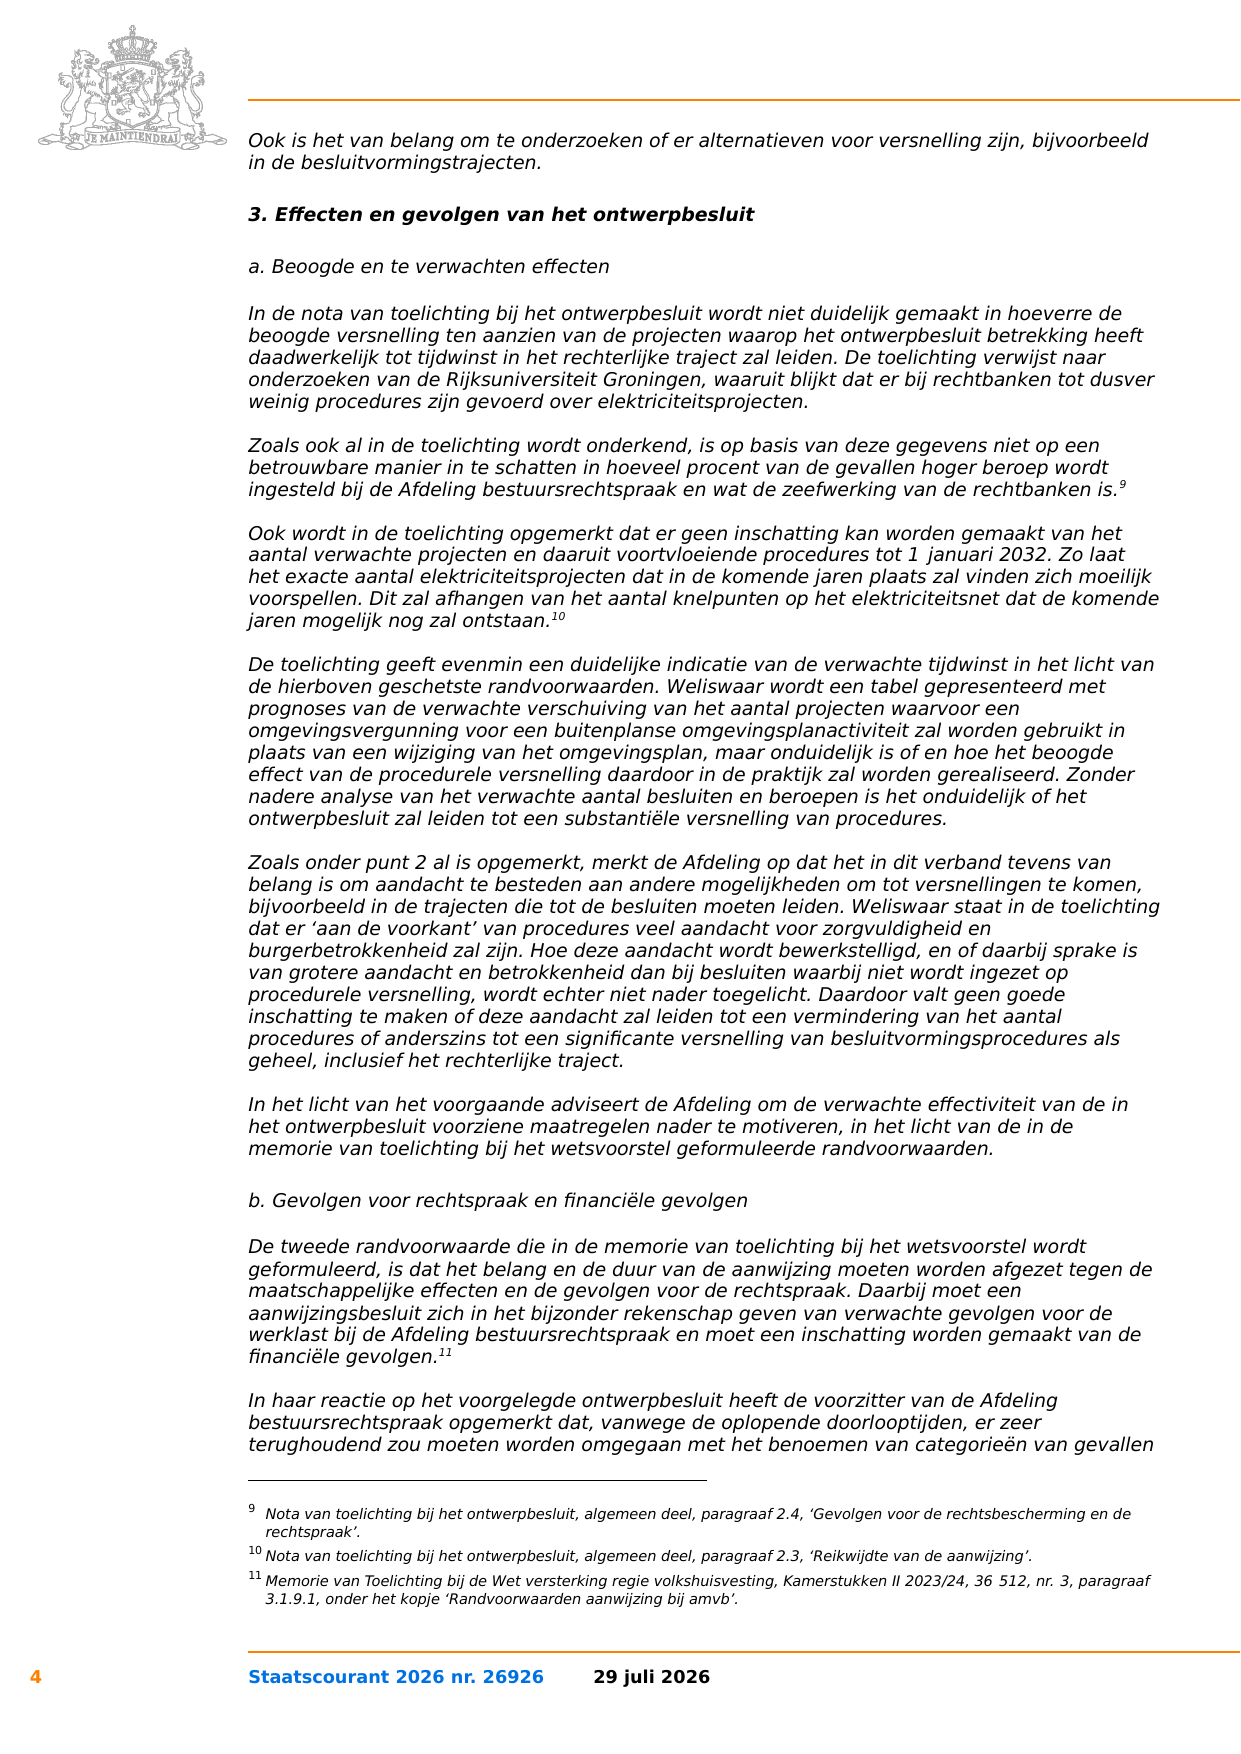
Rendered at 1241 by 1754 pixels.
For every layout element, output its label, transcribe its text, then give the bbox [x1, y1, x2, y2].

text Nota van toelichting bij het ontwerpbesluit, algemeen deel, paragraaf 2.4, ‘Gevolgen voor de rechtsbescherming en de rechtspraak’. [248, 1502, 1163, 1541]
subtitle b. Gevolgen voor rechtspraak en financiële gevolgen [248, 1189, 1163, 1211]
text Nota van toelichting bij het ontwerpbesluit, algemeen deel, paragraaf 2.3, ‘Reikwijdte van de aanwijzing’. [248, 1544, 1163, 1566]
subtitle 3. Effecten en gevolgen van het ontwerpbesluit [248, 204, 1163, 226]
text De toelichting geeft evenmin een duidelijke indicatie van de verwachte tijdwinst in het licht van de hierboven geschetste randvoorwaarden. Weliswaar wordt een tabel gepresenteerd met prognoses van de verwachte verschuiving van het aantal projecten waarvoor een omgevingsvergunning voor een buitenplanse omgevingsplanactiviteit zal worden gebruikt in plaats van een wijziging van het omgevingsplan, maar onduidelijk is of en hoe het beoogde effect van de procedurele versnelling daardoor in de praktijk zal worden gerealiseerd. Zonder nadere analyse van het verwachte aantal besluiten en beroepen is het onduidelijk of het ontwerpbesluit zal leiden tot een substantiële versnelling van procedures. [248, 654, 1163, 830]
text Zoals ook al in de toelichting wordt onderkend, is op basis van deze gegevens niet op een betrouwbare manier in te schatten in hoeveel procent van de gevallen hoger beroep wordt ingesteld bij de Afdeling bestuursrechtspraak en wat de zeefwerking van de rechtbanken is. [248, 434, 1163, 501]
text Ook is het van belang om te onderzoeken of er alternatieven voor versnelling zijn, bijvoorbeeld in de besluitvormingstrajecten. [248, 130, 1163, 174]
text De tweede randvoorwaarde die in de memorie van toelichting bij het wetsvoorstel wordt geformuleerd, is dat het belang en de duur van de aanwijzing moeten worden afgezet tegen de maatschappelijke effecten en de gevolgen voor de rechtspraak. Daarbij moet een aanwijzingsbesluit zich in het bijzonder rekenschap geven van verwachte gevolgen voor de werklast bij de Afdeling bestuursrechtspraak en moet een inschatting worden gemaakt van de financiële gevolgen. [248, 1236, 1163, 1368]
text Zoals onder punt 2 al is opgemerkt, merkt de Afdeling op dat het in dit verband tevens van belang is om aandacht te besteden aan andere mogelijkheden om tot versnellingen te komen, bijvoorbeeld in de trajecten die tot de besluiten moeten leiden. Weliswaar staat in de toelichting dat er ‘aan de voorkant’ van procedures veel aandacht voor zorgvuldigheid en burgerbetrokkenheid zal zijn. Hoe deze aandacht wordt bewerkstelligd, en of daarbij sprake is van grotere aandacht en betrokkenheid dan bij besluiten waarbij niet wordt ingezet op procedurele versnelling, wordt echter niet nader toegelicht. Daardoor valt geen goede inschatting te maken of deze aandacht zal leiden tot een vermindering van het aantal procedures of anderszins tot een significante versnelling van besluitvormingsprocedures als geheel, inclusief het rechterlijke traject. [248, 852, 1163, 1072]
text In haar reactie op het voorgelegde ontwerpbesluit heeft de voorzitter van de Afdeling bestuursrechtspraak opgemerkt dat, vanwege de oplopende doorlooptijden, er zeer terughoudend zou moeten worden omgegaan met het benoemen van categorieën van gevallen [248, 1390, 1163, 1456]
subtitle a. Beoogde en te verwachten effecten [248, 256, 1163, 278]
text In het licht van het voorgaande adviseert de Afdeling om de verwachte effectiviteit van de in het ontwerpbesluit voorziene maatregelen nader te motiveren, in het licht van de in de memorie van toelichting bij het wetsvoorstel geformuleerde randvoorwaarden. [248, 1093, 1163, 1159]
text Ook wordt in de toelichting opgemerkt dat er geen inschatting kan worden gemaakt van het aantal verwachte projecten en daaruit voortvloeiende procedures tot 1 januari 2032. Zo laat het exacte aantal elektriciteitsprojecten dat in de komende jaren plaats zal vinden zich moeilijk voorspellen. Dit zal afhangen van het aantal knelpunten op het elektriciteitsnet dat de komende jaren mogelijk nog zal ontstaan. [248, 522, 1163, 632]
text In de nota van toelichting bij het ontwerpbesluit wordt niet duidelijk gemaakt in hoeverre de beoogde versnelling ten aanzien van de projecten waarop het ontwerpbesluit betrekking heeft daadwerkelijk tot tijdwinst in het rechterlijke traject zal leiden. De toelichting verwijst naar onderzoeken van de Rijksuniversiteit Groningen, waaruit blijkt dat er bij rechtbanken tot dusver weinig procedures zijn gevoerd over elektriciteitsprojecten. [248, 303, 1163, 413]
picture [38, 25, 227, 150]
text Memorie van Toelichting bij de Wet versterking regie volkshuisvesting, Kamerstukken II 2023/24, 36 512, nr. 3, paragraaf 3.1.9.1, onder het kopje ‘Randvoorwaarden aanwijzing bij amvb’. [248, 1569, 1163, 1608]
